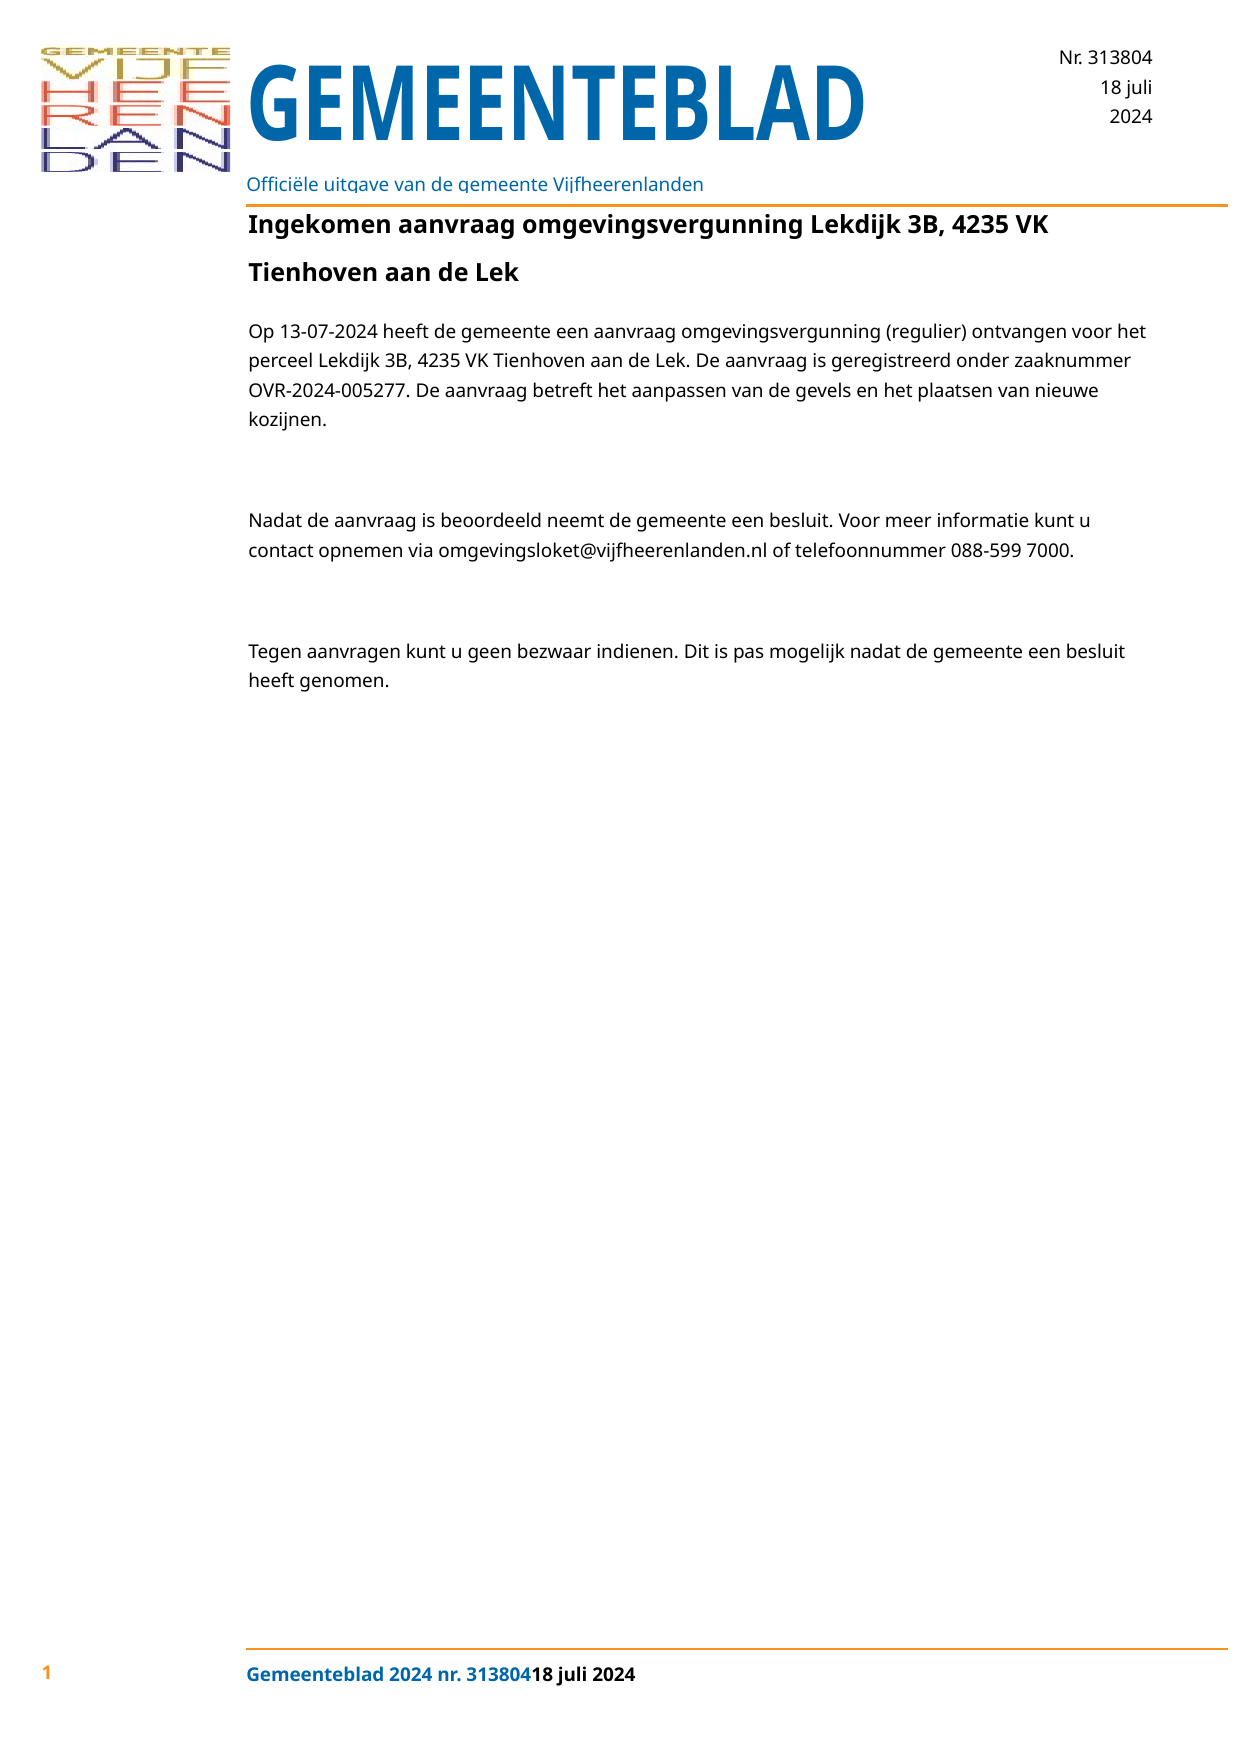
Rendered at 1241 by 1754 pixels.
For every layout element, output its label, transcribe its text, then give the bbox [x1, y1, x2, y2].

text Op 13-07-2024 heeft de gemeente een aanvraag omgevingsvergunning (regulier) ontvangen voor het perceel Lekdijk 3B, 4235 VK Tienhoven aan de Lek. De aanvraag is geregistreerd onder zaaknummer OVR-2024-005277. De aanvraag betreft het aanpassen van de gevels en het plaatsen van nieuwe kozijnen. [248, 318, 1152, 432]
picture [41, 47, 231, 172]
text Ingekomen aanvraag omgevingsvergunning Lekdijk 3B, 4235 VK Tienhoven aan de Lek [248, 207, 1152, 288]
text Tegen aanvragen kunt u geen bezwaar indienen. Dit is pas mogelijk nadat de gemeente een besluit heeft genomen. [248, 638, 1152, 693]
text Nadat de aanvraag is beoordeeld neemt de gemeente een besluit. Voor meer informatie kunt u contact opnemen via omgevingsloket@vijfheerenlanden.nl of telefoonnummer 088-599 7000. [248, 507, 1152, 563]
